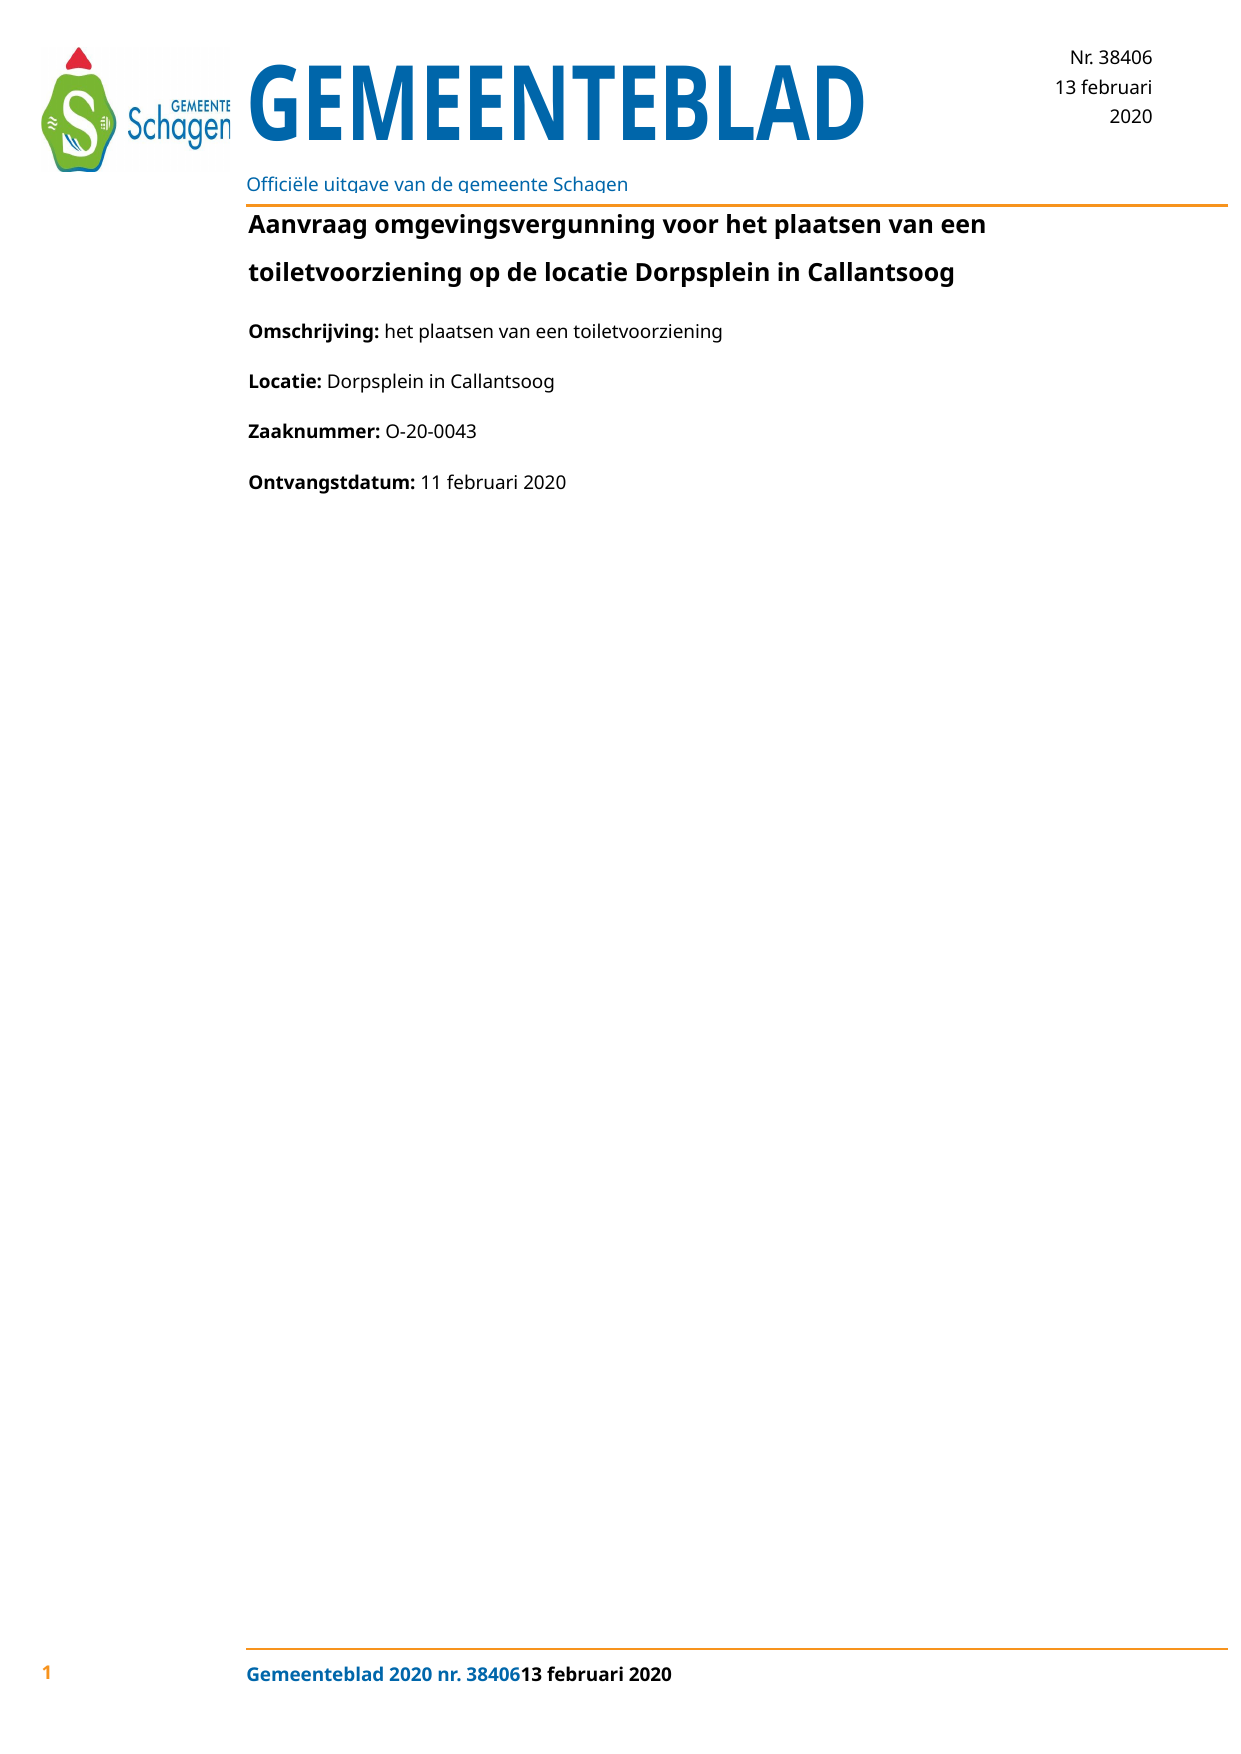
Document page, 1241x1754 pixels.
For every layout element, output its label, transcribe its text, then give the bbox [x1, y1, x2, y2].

text Ontvangstdatum: 11 februari 2020 [248, 469, 1152, 495]
text Omschrijving: het plaatsen van een toiletvoorziening [248, 318, 1152, 344]
picture [41, 47, 231, 172]
text Zaaknummer: O-20-0043 [248, 419, 1152, 444]
text Aanvraag omgevingsvergunning voor het plaatsen van een toiletvoorziening op de locatie Dorpsplein in Callantsoog [248, 207, 1152, 288]
text Locatie: Dorpsplein in Callantsoog [248, 368, 1152, 394]
